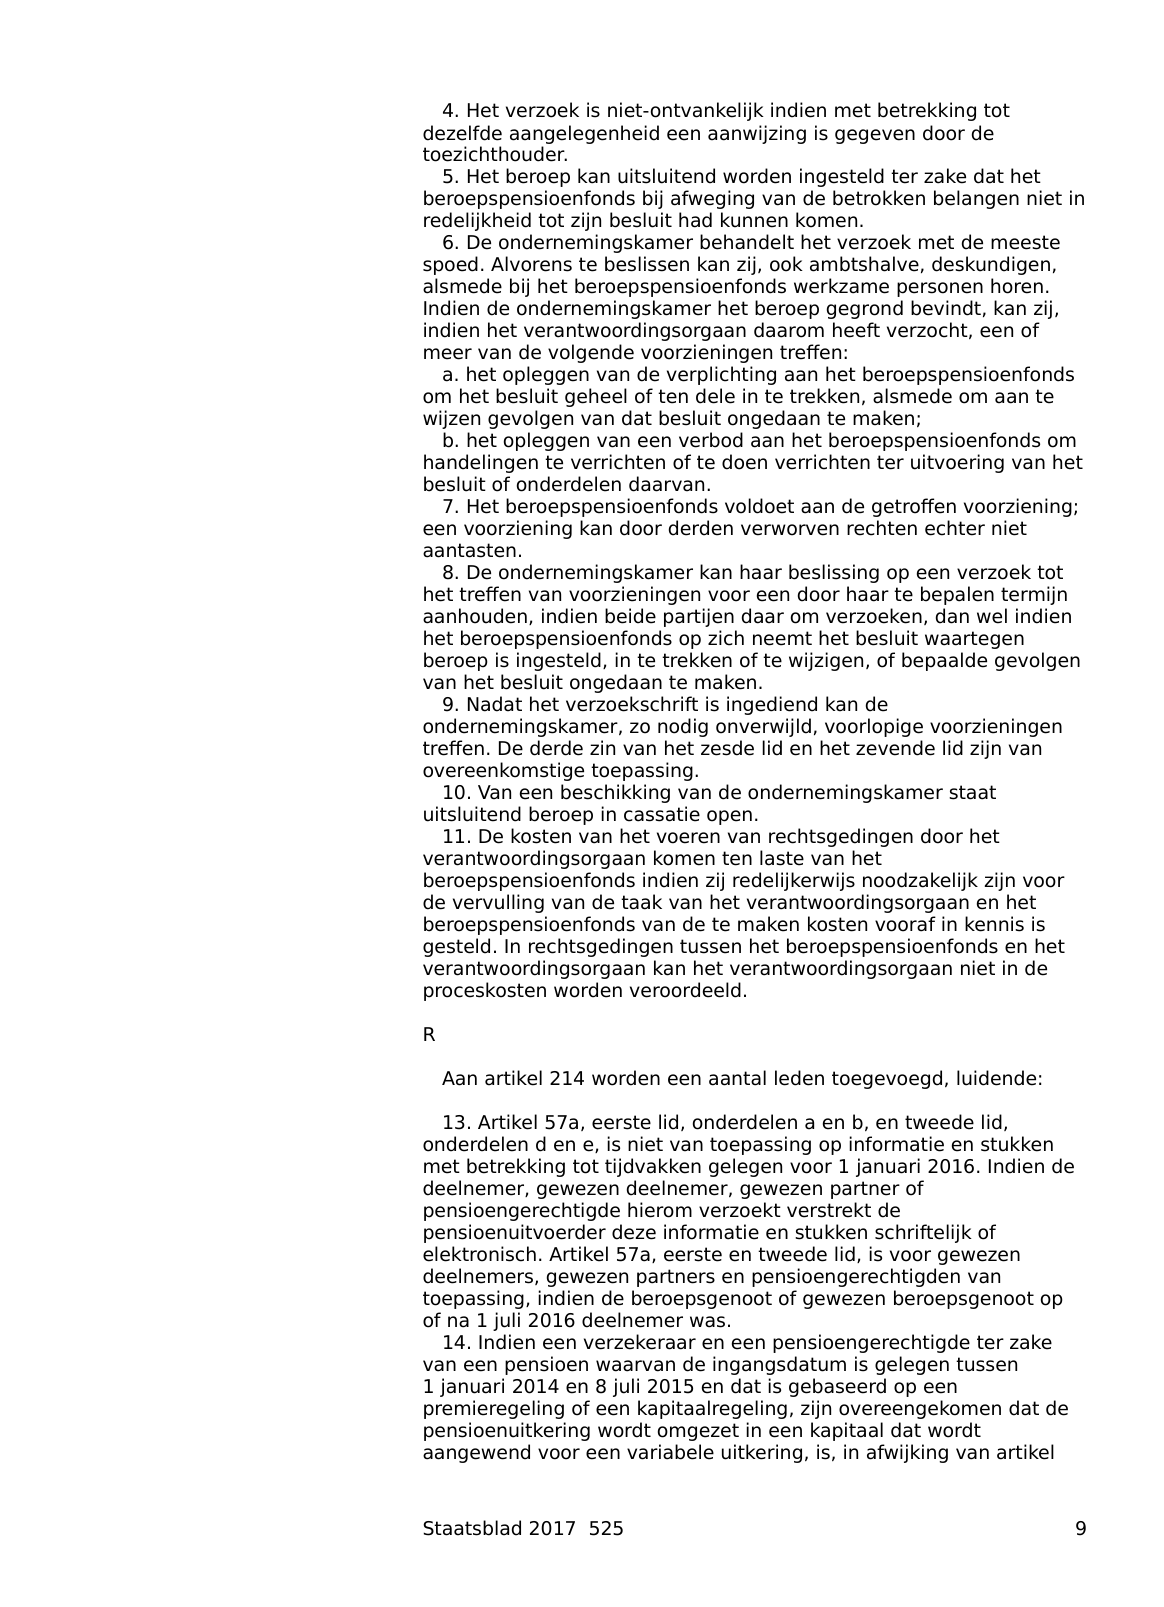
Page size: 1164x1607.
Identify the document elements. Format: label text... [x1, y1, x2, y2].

text 7. Het beroepspensioenfonds voldoet aan de getroffen voorziening; een voorziening kan door derden verworven rechten echter niet aantasten. [422, 496, 1087, 562]
text 8. De ondernemingskamer kan haar beslissing op een verzoek tot het treffen van voorzieningen voor een door haar te bepalen termijn aanhouden, indien beide partijen daar om verzoeken, dan wel indien het beroepspensioenfonds op zich neemt het besluit waartegen beroep is ingesteld, in te trekken of te wijzigen, of bepaalde gevolgen van het besluit ongedaan te maken. [422, 562, 1087, 694]
text 11. De kosten van het voeren van rechtsgedingen door het verantwoordingsorgaan komen ten laste van het beroepspensioenfonds indien zij redelijkerwijs noodzakelijk zijn voor de vervulling van de taak van het verantwoordingsorgaan en het beroepspensioenfonds van de te maken kosten vooraf in kennis is gesteld. In rechtsgedingen tussen het beroepspensioenfonds en het verantwoordingsorgaan kan het verantwoordingsorgaan niet in de proceskosten worden veroordeeld. [422, 826, 1087, 1002]
text 14. Indien een verzekeraar en een pensioengerechtigde ter zake van een pensioen waarvan de ingangsdatum is gelegen tussen 1 januari 2014 en 8 juli 2015 en dat is gebaseerd op een premieregeling of een kapitaalregeling, zijn overeengekomen dat de pensioenuitkering wordt omgezet in een kapitaal dat wordt aangewend voor een variabele uitkering, is, in afwijking van artikel [422, 1332, 1087, 1464]
text 5. Het beroep kan uitsluitend worden ingesteld ter zake dat het beroepspensioenfonds bij afweging van de betrokken belangen niet in redelijkheid tot zijn besluit had kunnen komen. [422, 166, 1087, 232]
text 9. Nadat het verzoekschrift is ingediend kan de ondernemingskamer, zo nodig onverwijld, voorlopige voorzieningen treffen. De derde zin van het zesde lid en het zevende lid zijn van overeenkomstige toepassing. [422, 694, 1087, 782]
text 6. De ondernemingskamer behandelt het verzoek met de meeste spoed. Alvorens te beslissen kan zij, ook ambtshalve, deskundigen, alsmede bij het beroepspensioenfonds werkzame personen horen. Indien de ondernemingskamer het beroep gegrond bevindt, kan zij, indien het verantwoordingsorgaan daarom heeft verzocht, een of meer van de volgende voorzieningen treffen: [422, 232, 1087, 364]
text Aan artikel 214 worden een aantal leden toegevoegd, luidende: [422, 1068, 1087, 1090]
text b. het opleggen van een verbod aan het beroepspensioenfonds om handelingen te verrichten of te doen verrichten ter uitvoering van het besluit of onderdelen daarvan. [422, 430, 1087, 496]
text 13. Artikel 57a, eerste lid, onderdelen a en b, en tweede lid, onderdelen d en e, is niet van toepassing op informatie en stukken met betrekking tot tijdvakken gelegen voor 1 januari 2016. Indien de deelnemer, gewezen deelnemer, gewezen partner of pensioengerechtigde hierom verzoekt verstrekt de pensioenuitvoerder deze informatie en stukken schriftelijk of elektronisch. Artikel 57a, eerste en tweede lid, is voor gewezen deelnemers, gewezen partners en pensioengerechtigden van toepassing, indien de beroepsgenoot of gewezen beroepsgenoot op of na 1 juli 2016 deelnemer was. [422, 1112, 1087, 1332]
text a. het opleggen van de verplichting aan het beroepspensioenfonds om het besluit geheel of ten dele in te trekken, alsmede om aan te wijzen gevolgen van dat besluit ongedaan te maken; [422, 364, 1087, 430]
text 4. Het verzoek is niet-ontvankelijk indien met betrekking tot dezelfde aangelegenheid een aanwijzing is gegeven door de toezichthouder. [422, 100, 1087, 166]
text 10. Van een beschikking van de ondernemingskamer staat uitsluitend beroep in cassatie open. [422, 782, 1087, 826]
text R [422, 1024, 1087, 1046]
